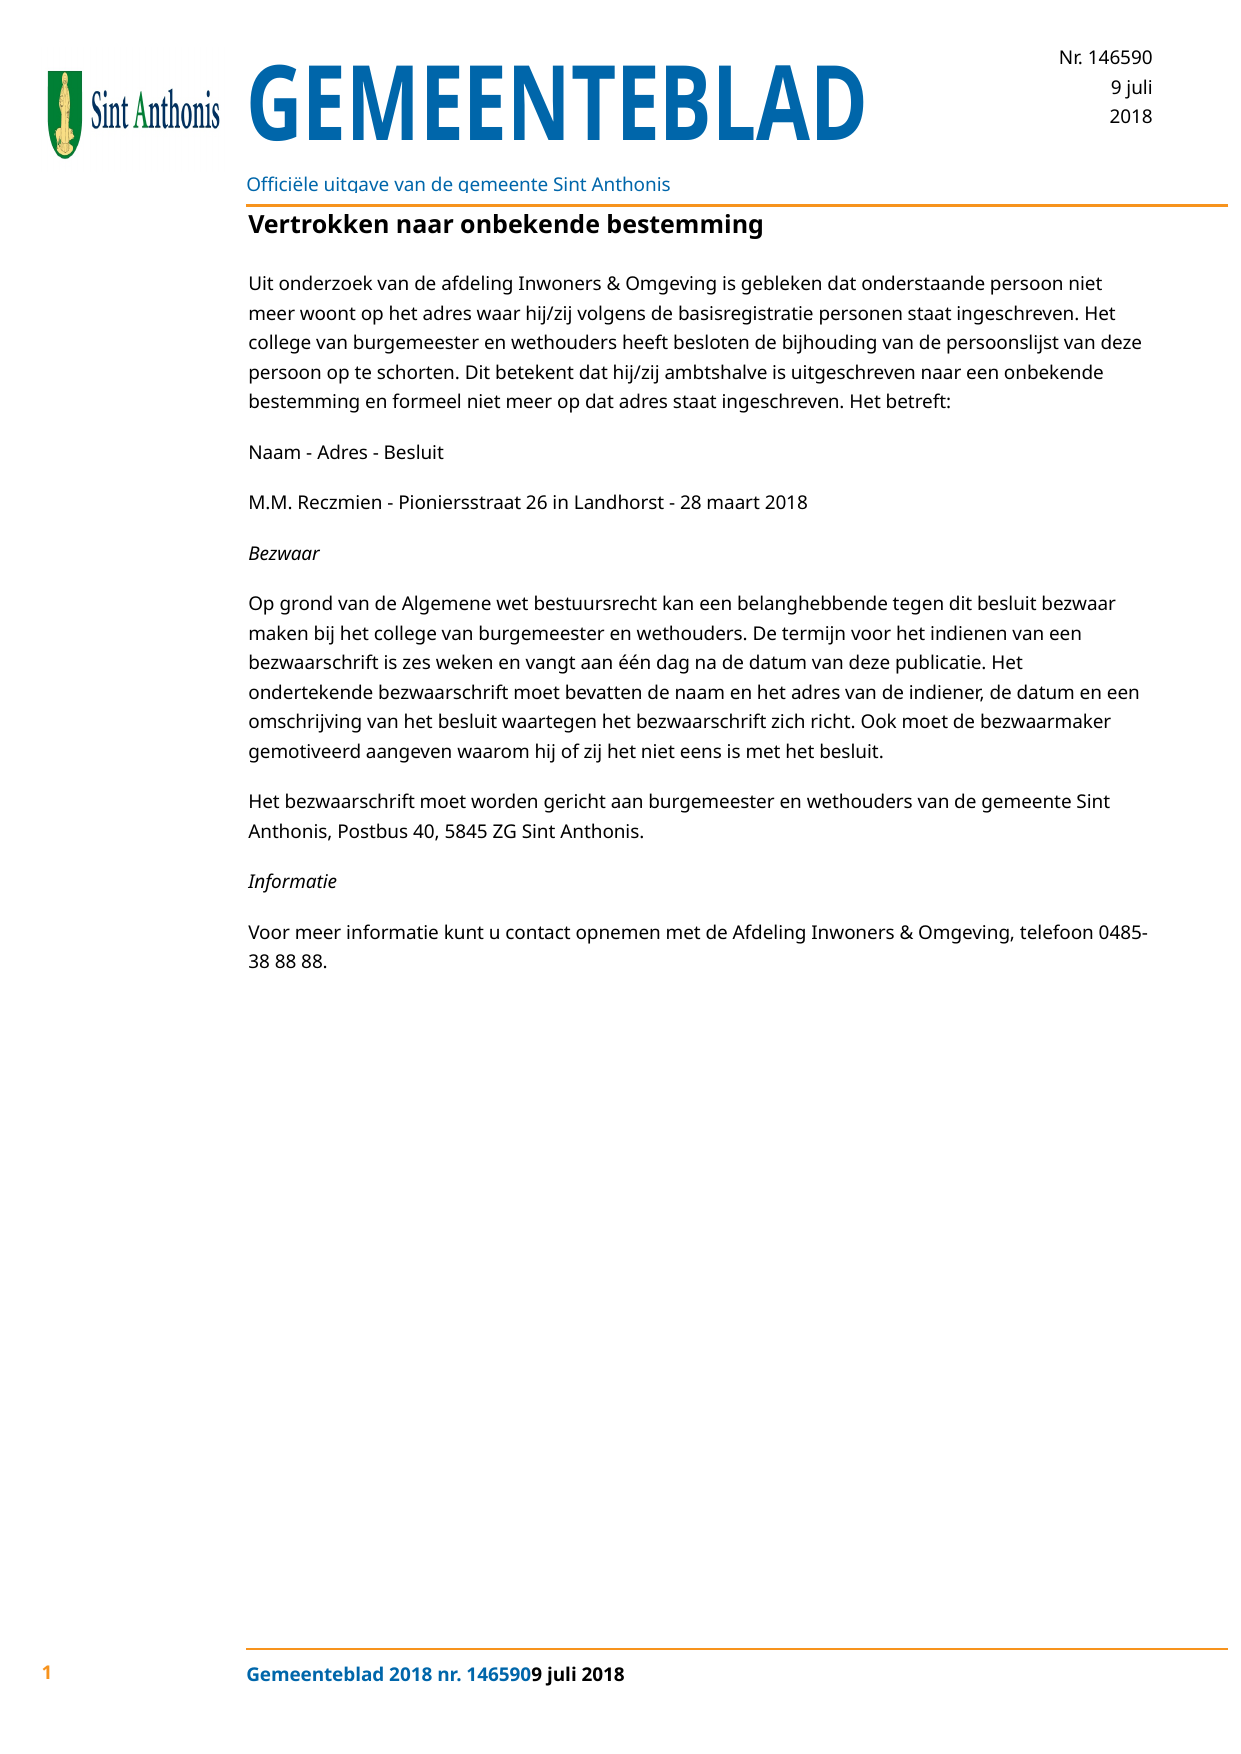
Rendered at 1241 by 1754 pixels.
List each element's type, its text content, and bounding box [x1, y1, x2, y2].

text Uit onderzoek van de afdeling Inwoners & Omgeving is gebleken dat onderstaande persoon niet meer woont op het adres waar hij/zij volgens de basisregistratie personen staat ingeschreven. Het college van burgemeester en wethouders heeft besloten de bijhouding van de persoonslijst van deze persoon op te schorten. Dit betekent dat hij/zij ambtshalve is uitgeschreven naar een onbekende bestemming en formeel niet meer op dat adres staat ingeschreven. Het betreft: [248, 270, 1152, 414]
text Naam - Adres - Besluit [248, 439, 1152, 465]
text Op grond van de Algemene wet bestuursrecht kan een belanghebbende tegen dit besluit bezwaar maken bij het college van burgemeester en wethouders. De termijn voor het indienen van een bezwaarschrift is zes weken en vangt aan één dag na de datum van deze publicatie. Het ondertekende bezwaarschrift moet bevatten de naam en het adres van de indiener, de datum en een omschrijving van het besluit waartegen het bezwaarschrift zich richt. Ook moet de bezwaarmaker gemotiveerd aangeven waarom hij of zij het niet eens is met het besluit. [248, 590, 1152, 764]
text M.M. Reczmien - Pioniersstraat 26 in Landhorst - 28 maart 2018 [248, 489, 1152, 515]
text Bezwaar [248, 540, 1152, 566]
text Voor meer informatie kunt u contact opnemen met de Afdeling Inwoners & Omgeving, telefoon 0485-38 88 88. [248, 919, 1152, 974]
text Informatie [248, 869, 1152, 894]
text Het bezwaarschrift moet worden gericht aan burgemeester en wethouders van de gemeente Sint Anthonis, Postbus 40, 5845 ZG Sint Anthonis. [248, 789, 1152, 844]
text Vertrokken naar onbekende bestemming [248, 207, 1152, 241]
picture [41, 47, 231, 172]
